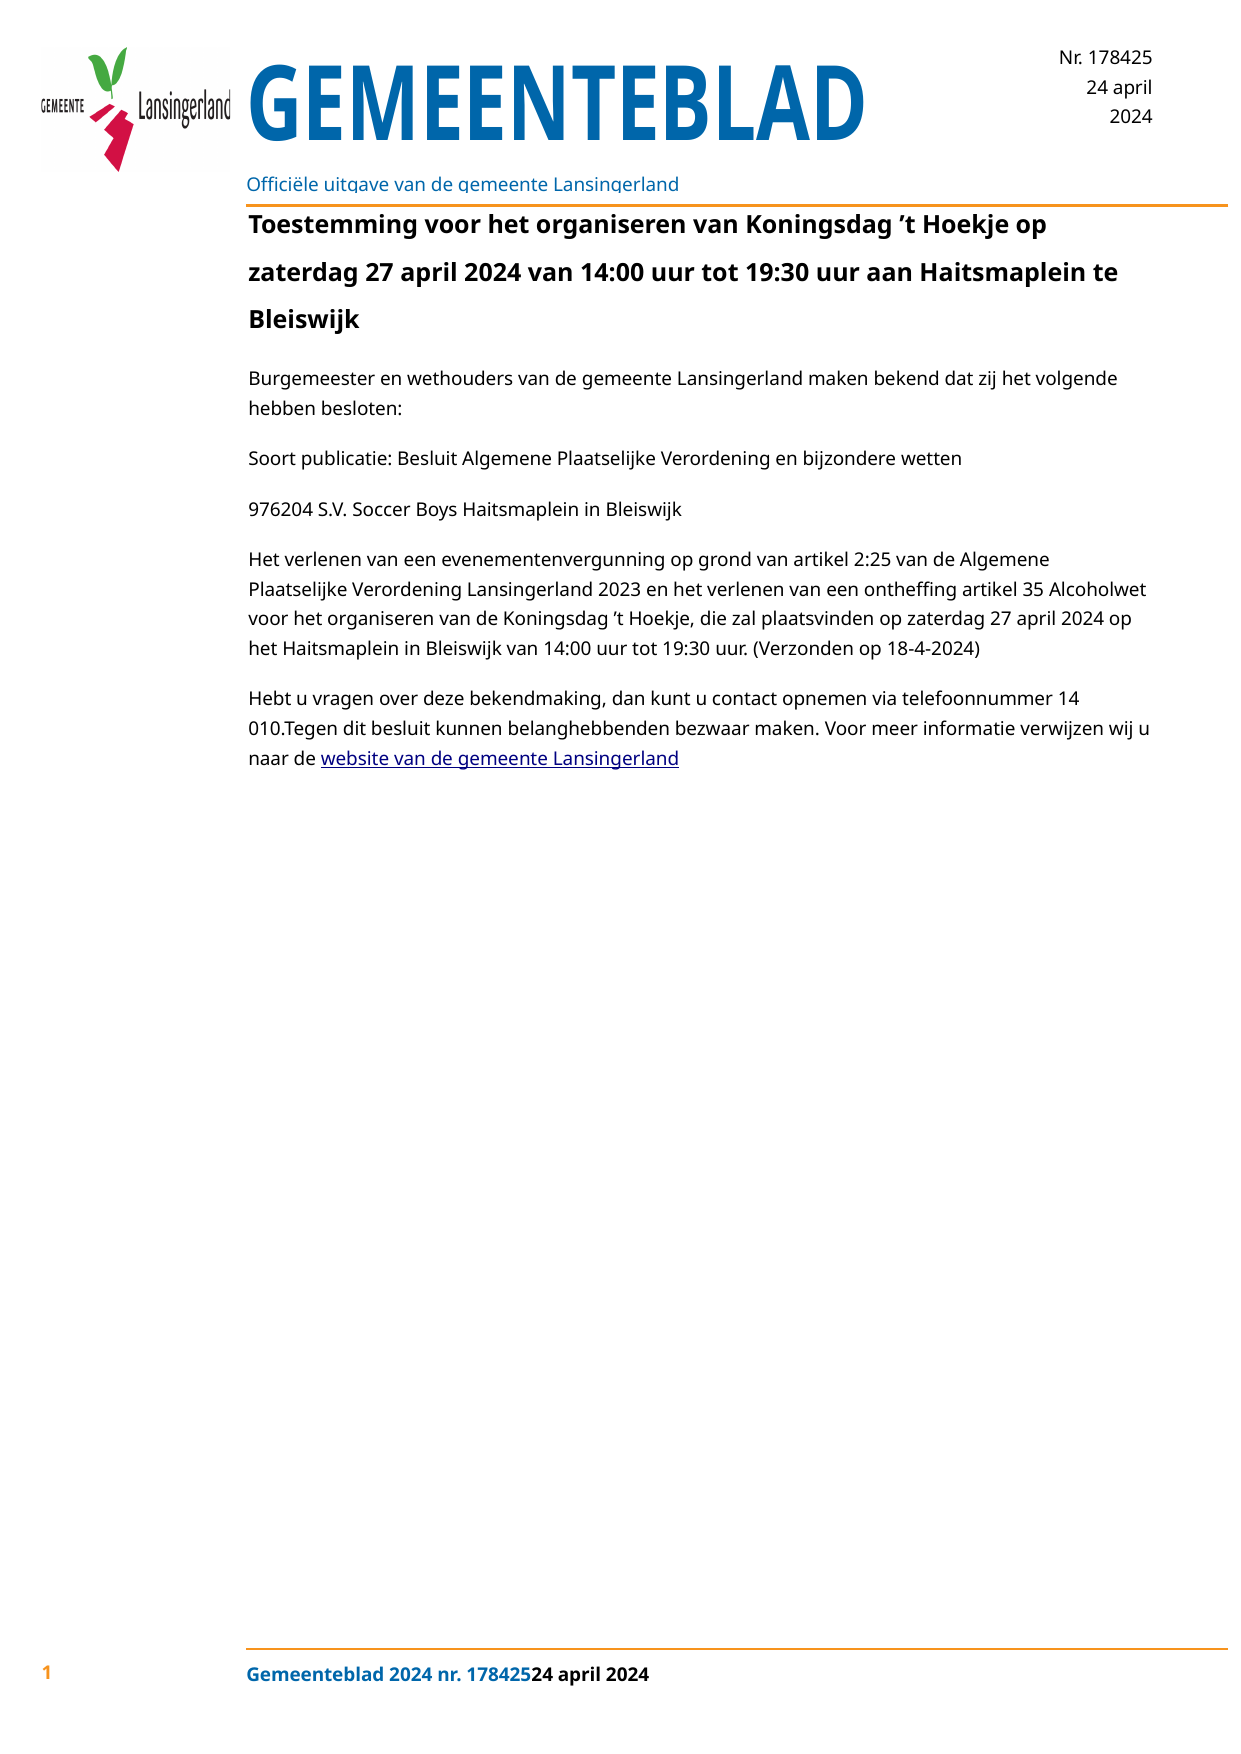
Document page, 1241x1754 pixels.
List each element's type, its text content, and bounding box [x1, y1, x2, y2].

text Het verlenen van een evenementenvergunning op grond van artikel 2:25 van de Algemene Plaatselijke Verordening Lansingerland 2023 en het verlenen van een ontheffing artikel 35 Alcoholwet voor het organiseren van de Koningsdag ’t Hoekje, die zal plaatsvinden op zaterdag 27 april 2024 op het Haitsmaplein in Bleiswijk van 14:00 uur tot 19:30 uur. (Verzonden op 18-4-2024) [248, 546, 1152, 661]
text Hebt u vragen over deze bekendmaking, dan kunt u contact opnemen via telefoonnummer 14 010.Tegen dit besluit kunnen belanghebbenden bezwaar maken. Voor meer informatie verwijzen wij u naar de website van de gemeente Lansingerland [248, 686, 1152, 770]
text Toestemming voor het organiseren van Koningsdag ’t Hoekje op zaterdag 27 april 2024 van 14:00 uur tot 19:30 uur aan Haitsmaplein te Bleiswijk [248, 207, 1152, 336]
text Burgemeester en wethouders van de gemeente Lansingerland maken bekend dat zij het volgende hebben besloten: [248, 366, 1152, 421]
picture [41, 47, 231, 172]
text Soort publicatie: Besluit Algemene Plaatselijke Verordening en bijzondere wetten [248, 446, 1152, 471]
text 976204 S.V. Soccer Boys Haitsmaplein in Bleiswijk [248, 496, 1152, 522]
